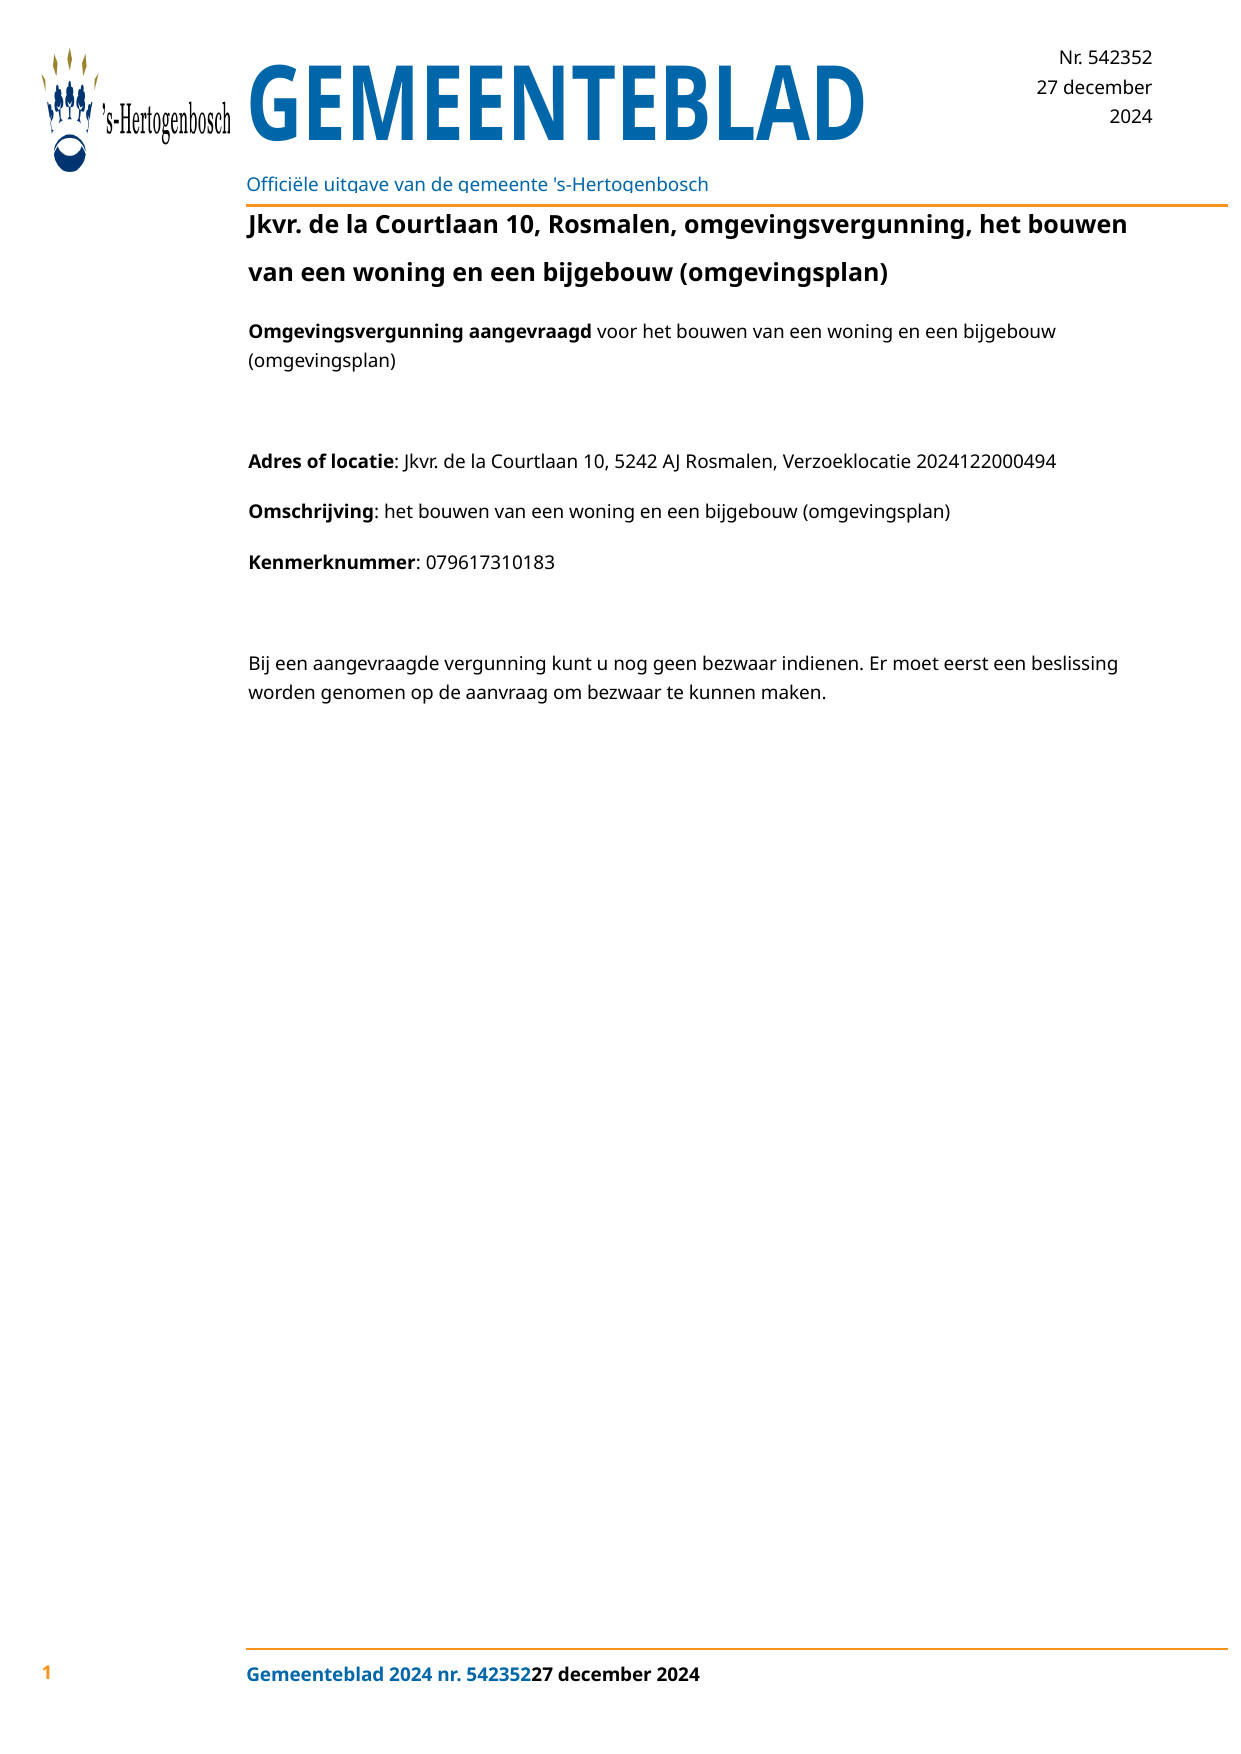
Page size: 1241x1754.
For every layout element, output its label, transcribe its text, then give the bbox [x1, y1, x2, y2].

text Omschrijving: het bouwen van een woning en een bijgebouw (omgevingsplan) [248, 499, 1152, 524]
text Jkvr. de la Courtlaan 10, Rosmalen, omgevingsvergunning, het bouwen van een woning en een bijgebouw (omgevingsplan) [248, 207, 1152, 288]
picture [41, 47, 231, 172]
text Omgevingsvergunning aangevraagd voor het bouwen van een woning en een bijgebouw (omgevingsplan) [248, 318, 1152, 373]
text Adres of locatie: Jkvr. de la Courtlaan 10, 5242 AJ Rosmalen, Verzoeklocatie 2024122000494 [248, 448, 1152, 474]
text Bij een aangevraagde vergunning kunt u nog geen bezwaar indienen. Er moet eerst een beslissing worden genomen op de aanvraag om bezwaar te kunnen maken. [248, 650, 1152, 705]
text Kenmerknummer: 079617310183 [248, 549, 1152, 575]
